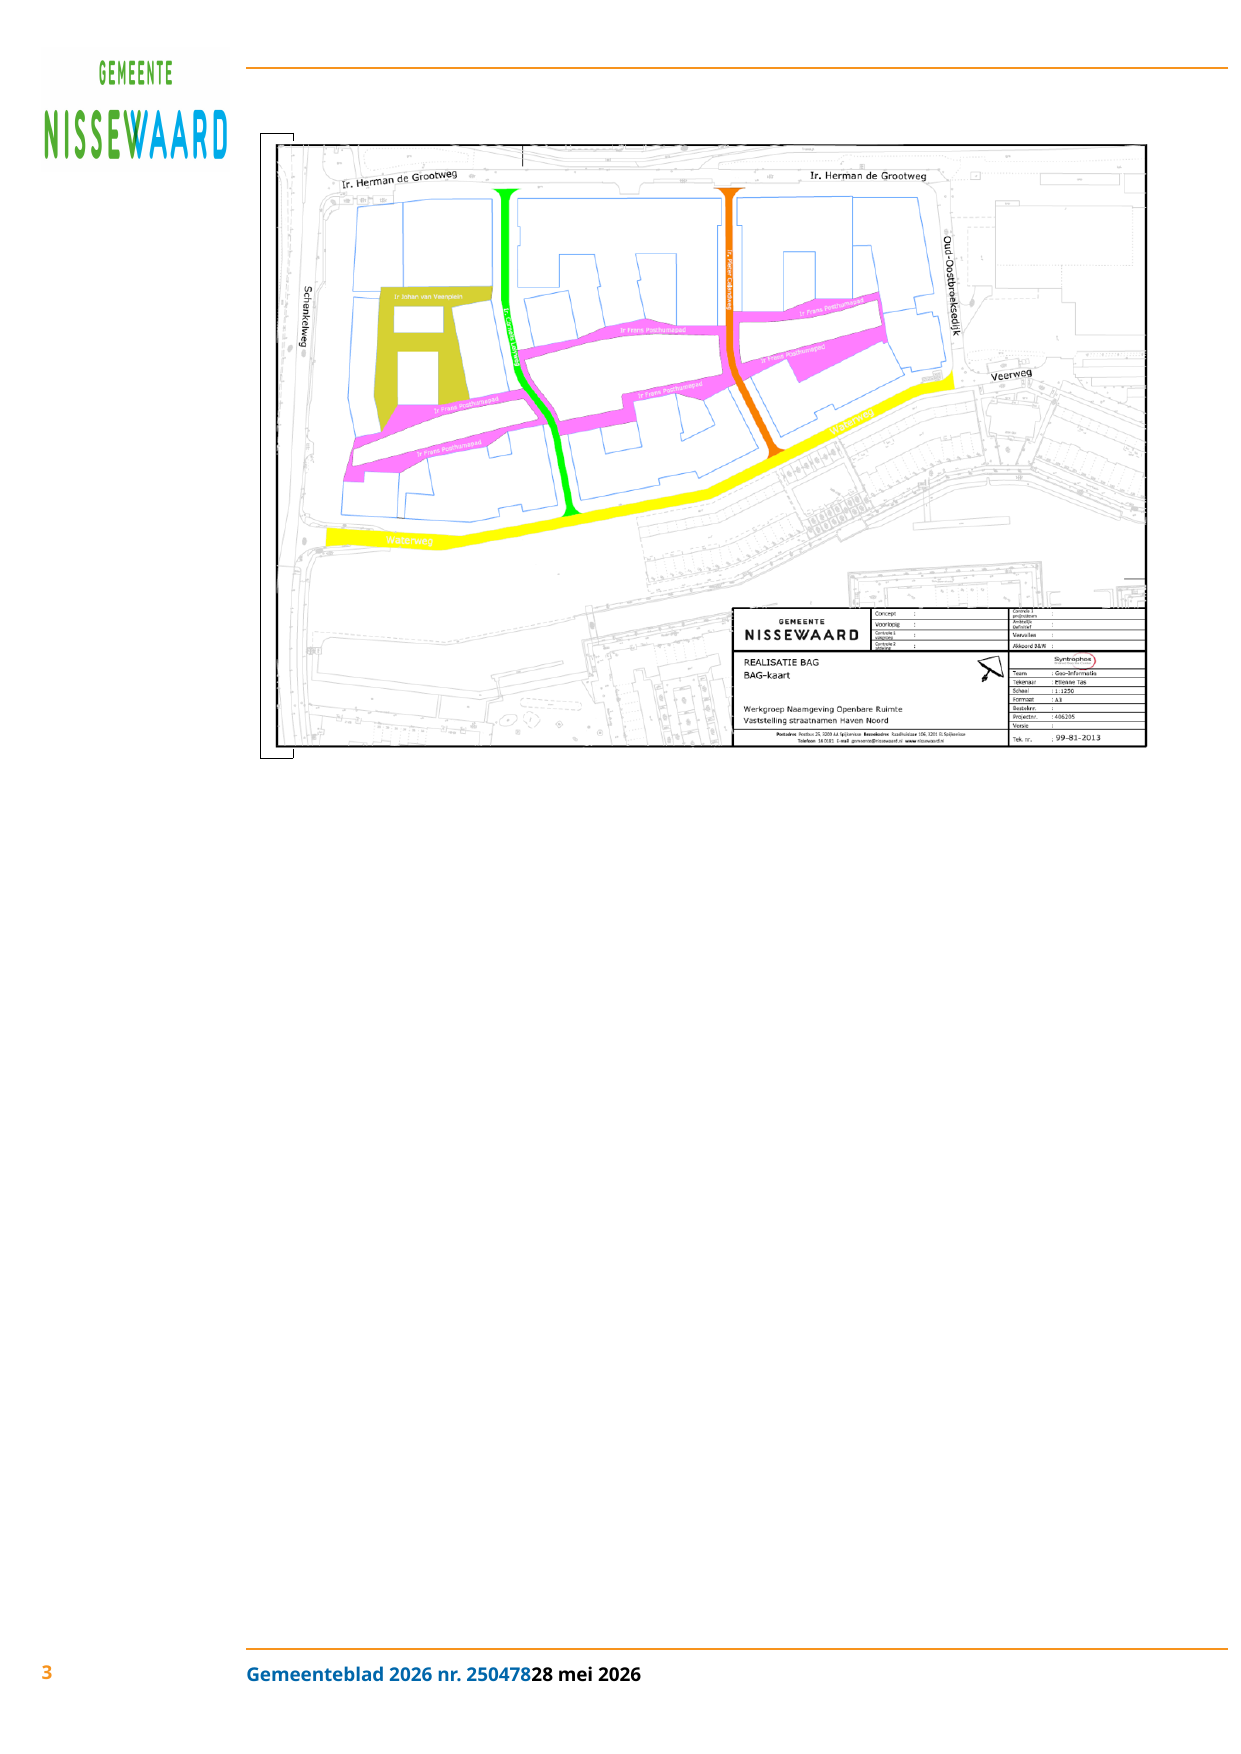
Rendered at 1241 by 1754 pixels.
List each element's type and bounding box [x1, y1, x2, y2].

picture [41, 47, 231, 172]
picture [268, 141, 1155, 749]
